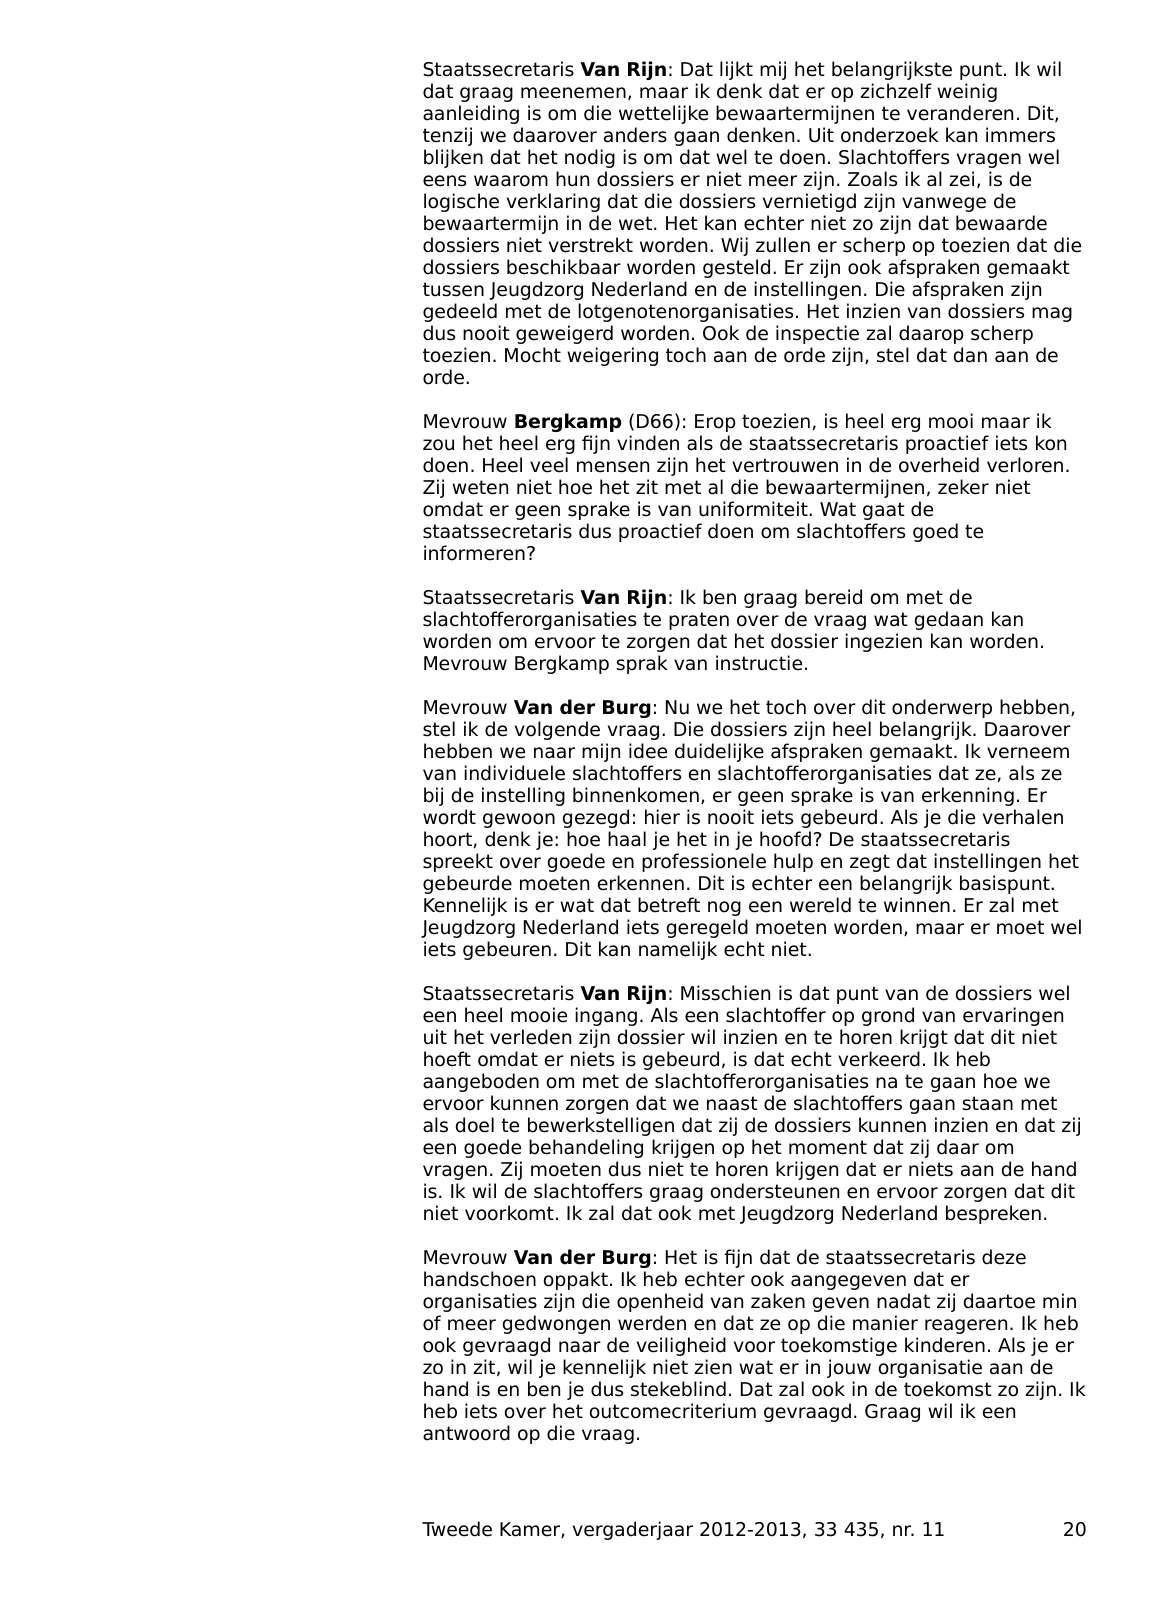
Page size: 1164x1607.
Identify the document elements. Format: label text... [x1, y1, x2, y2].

text Staatssecretaris Van Rijn: Ik ben graag bereid om met de slachtofferorganisaties te praten over de vraag wat gedaan kan worden om ervoor te zorgen dat het dossier ingezien kan worden. Mevrouw Bergkamp sprak van instructie. [422, 587, 1087, 675]
text Mevrouw Bergkamp (D66): Erop toezien, is heel erg mooi maar ik zou het heel erg fijn vinden als de staatssecretaris proactief iets kon doen. Heel veel mensen zijn het vertrouwen in de overheid verloren. Zij weten niet hoe het zit met al die bewaartermijnen, zeker niet omdat er geen sprake is van uniformiteit. Wat gaat de staatssecretaris dus proactief doen om slachtoffers goed te informeren? [422, 411, 1087, 565]
text Staatssecretaris Van Rijn: Misschien is dat punt van de dossiers wel een heel mooie ingang. Als een slachtoffer op grond van ervaringen uit het verleden zijn dossier wil inzien en te horen krijgt dat dit niet hoeft omdat er niets is gebeurd, is dat echt verkeerd. Ik heb aangeboden om met de slachtofferorganisaties na te gaan hoe we ervoor kunnen zorgen dat we naast de slachtoffers gaan staan met als doel te bewerkstelligen dat zij de dossiers kunnen inzien en dat zij een goede behandeling krijgen op het moment dat zij daar om vragen. Zij moeten dus niet te horen krijgen dat er niets aan de hand is. Ik wil de slachtoffers graag ondersteunen en ervoor zorgen dat dit niet voorkomt. Ik zal dat ook met Jeugdzorg Nederland bespreken. [422, 983, 1087, 1225]
text Mevrouw Van der Burg: Het is fijn dat de staatssecretaris deze handschoen oppakt. Ik heb echter ook aangegeven dat er organisaties zijn die openheid van zaken geven nadat zij daartoe min of meer gedwongen werden en dat ze op die manier reageren. Ik heb ook gevraagd naar de veiligheid voor toekomstige kinderen. Als je er zo in zit, wil je kennelijk niet zien wat er in jouw organisatie aan de hand is en ben je dus stekeblind. Dat zal ook in de toekomst zo zijn. Ik heb iets over het outcomecriterium gevraagd. Graag wil ik een antwoord op die vraag. [422, 1247, 1087, 1445]
text Staatssecretaris Van Rijn: Dat lijkt mij het belangrijkste punt. Ik wil dat graag meenemen, maar ik denk dat er op zichzelf weinig aanleiding is om die wettelijke bewaartermijnen te veranderen. Dit, tenzij we daarover anders gaan denken. Uit onderzoek kan immers blijken dat het nodig is om dat wel te doen. Slachtoffers vragen wel eens waarom hun dossiers er niet meer zijn. Zoals ik al zei, is de logische verklaring dat die dossiers vernietigd zijn vanwege de bewaartermijn in de wet. Het kan echter niet zo zijn dat bewaarde dossiers niet verstrekt worden. Wij zullen er scherp op toezien dat die dossiers beschikbaar worden gesteld. Er zijn ook afspraken gemaakt tussen Jeugdzorg Nederland en de instellingen. Die afspraken zijn gedeeld met de lotgenotenorganisaties. Het inzien van dossiers mag dus nooit geweigerd worden. Ook de inspectie zal daarop scherp toezien. Mocht weigering toch aan de orde zijn, stel dat dan aan de orde. [422, 59, 1087, 389]
text Mevrouw Van der Burg: Nu we het toch over dit onderwerp hebben, stel ik de volgende vraag. Die dossiers zijn heel belangrijk. Daarover hebben we naar mijn idee duidelijke afspraken gemaakt. Ik verneem van individuele slachtoffers en slachtofferorganisaties dat ze, als ze bij de instelling binnenkomen, er geen sprake is van erkenning. Er wordt gewoon gezegd: hier is nooit iets gebeurd. Als je die verhalen hoort, denk je: hoe haal je het in je hoofd? De staatssecretaris spreekt over goede en professionele hulp en zegt dat instellingen het gebeurde moeten erkennen. Dit is echter een belangrijk basispunt. Kennelijk is er wat dat betreft nog een wereld te winnen. Er zal met Jeugdzorg Nederland iets geregeld moeten worden, maar er moet wel iets gebeuren. Dit kan namelijk echt niet. [422, 697, 1087, 961]
